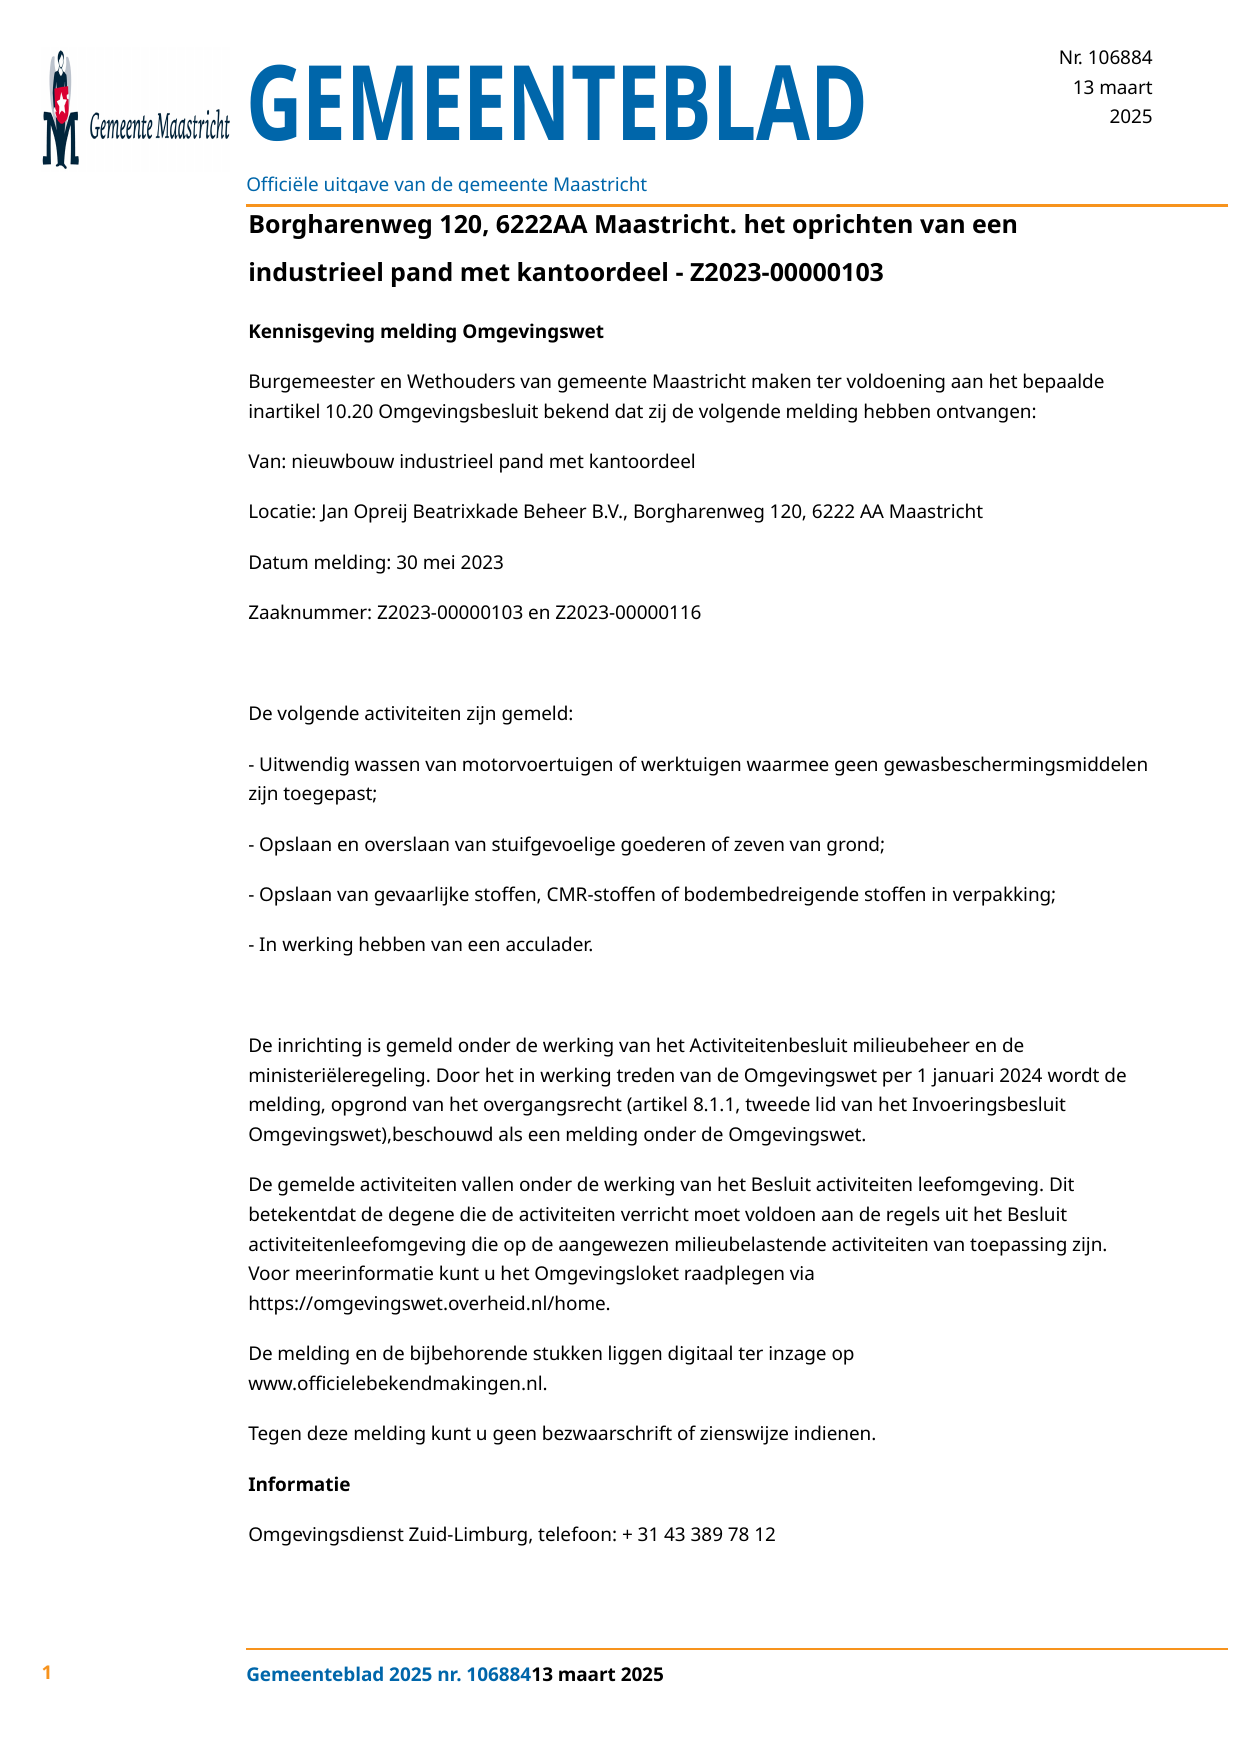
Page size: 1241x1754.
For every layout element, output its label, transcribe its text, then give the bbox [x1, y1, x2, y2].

text Borgharenweg 120, 6222AA Maastricht. het oprichten van een industrieel pand met kantoordeel - Z2023-00000103 [248, 207, 1152, 288]
text Van: nieuwbouw industrieel pand met kantoordeel [248, 448, 1152, 474]
text De gemelde activiteiten vallen onder de werking van het Besluit activiteiten leefomgeving. Dit betekentdat de degene die de activiteiten verricht moet voldoen aan de regels uit het Besluit activiteitenleefomgeving die op de aangewezen milieubelastende activiteiten van toepassing zijn. Voor meerinformatie kunt u het Omgevingsloket raadplegen via https://omgevingswet.overheid.nl/home. [248, 1172, 1152, 1316]
text - In werking hebben van een acculader. [248, 932, 1152, 957]
text Omgevingsdienst Zuid-Limburg, telefoon: + 31 43 389 78 12 [248, 1521, 1152, 1547]
text Informatie [248, 1471, 1152, 1497]
text De volgende activiteiten zijn gemeld: [248, 700, 1152, 726]
text - Opslaan van gevaarlijke stoffen, CMR-stoffen of bodembedreigende stoffen in verpakking; [248, 881, 1152, 907]
text Datum melding: 30 mei 2023 [248, 549, 1152, 575]
text De inrichting is gemeld onder de werking van het Activiteitenbesluit milieubeheer en de ministeriëleregeling. Door het in werking treden van de Omgevingswet per 1 januari 2024 wordt de melding, opgrond van het overgangsrecht (artikel 8.1.1, tweede lid van het Invoeringsbesluit Omgevingswet),beschouwd als een melding onder de Omgevingswet. [248, 1032, 1152, 1147]
text Kennisgeving melding Omgevingswet [248, 318, 1152, 344]
text De melding en de bijbehorende stukken liggen digitaal ter inzage op www.officielebekendmakingen.nl. [248, 1340, 1152, 1396]
text Tegen deze melding kunt u geen bezwaarschrift of zienswijze indienen. [248, 1420, 1152, 1446]
text Burgemeester en Wethouders van gemeente Maastricht maken ter voldoening aan het bepaalde inartikel 10.20 Omgevingsbesluit bekend dat zij de volgende melding hebben ontvangen: [248, 368, 1152, 424]
text Zaaknummer: Z2023-00000103 en Z2023-00000116 [248, 599, 1152, 625]
text - Uitwendig wassen van motorvoertuigen of werktuigen waarmee geen gewasbeschermingsmiddelen zijn toegepast; [248, 751, 1152, 806]
text - Opslaan en overslaan van stuifgevoelige goederen of zeven van grond; [248, 831, 1152, 857]
text Locatie: Jan Opreij Beatrixkade Beheer B.V., Borgharenweg 120, 6222 AA Maastricht [248, 499, 1152, 524]
picture [41, 47, 231, 172]
